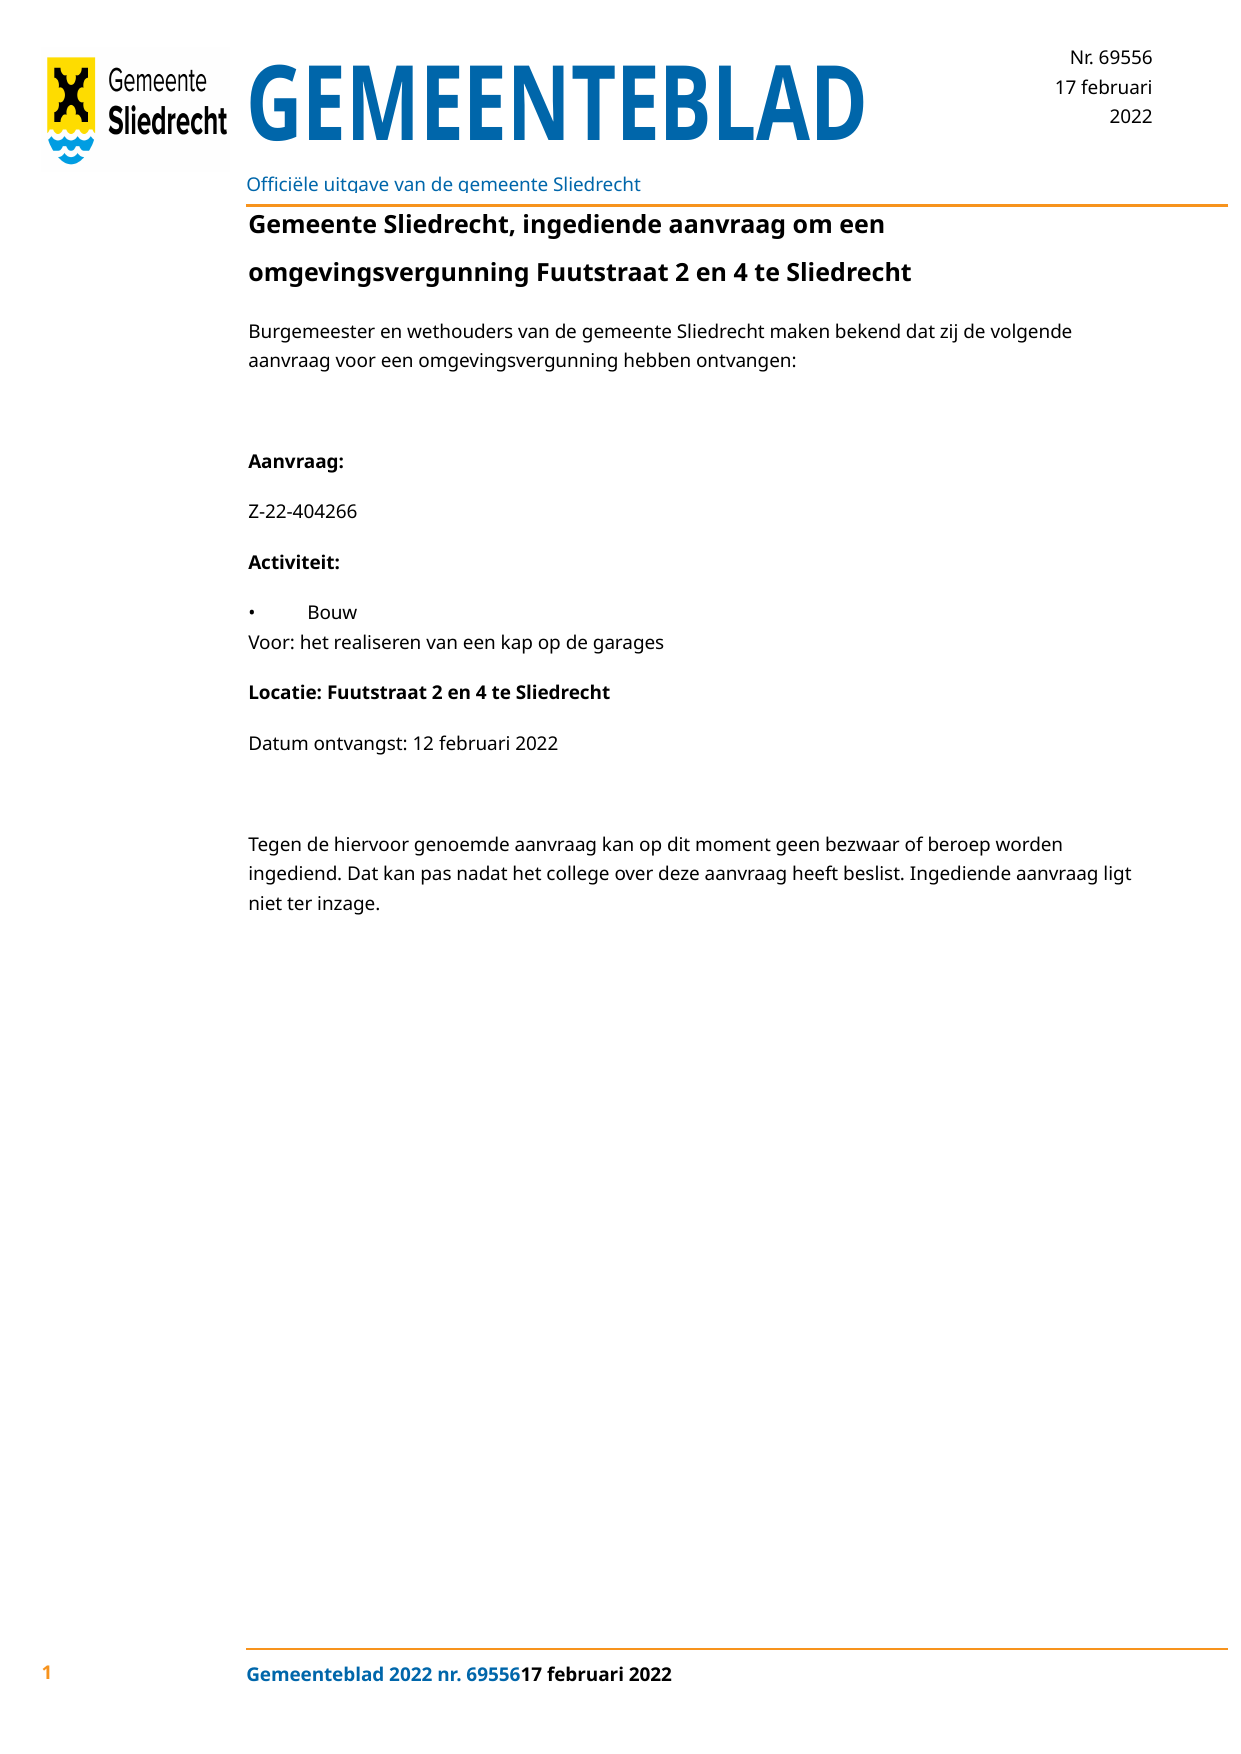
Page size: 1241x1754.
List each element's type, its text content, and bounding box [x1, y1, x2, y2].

text Aanvraag: [248, 448, 1152, 474]
text Locatie: Fuutstraat 2 en 4 te Sliedrecht [248, 679, 1152, 705]
text Burgemeester en wethouders van de gemeente Sliedrecht maken bekend dat zij de volgende aanvraag voor een omgevingsvergunning hebben ontvangen: [248, 318, 1152, 373]
text Activiteit: [248, 549, 1152, 575]
text Gemeente Sliedrecht, ingediende aanvraag om een omgevingsvergunning Fuutstraat 2 en 4 te Sliedrecht [248, 207, 1152, 288]
text Datum ontvangst: 12 februari 2022 [248, 730, 1152, 756]
text Voor: het realiseren van een kap op de garages [248, 629, 1152, 655]
text Z-22-404266 [248, 499, 1152, 524]
list Bouw [248, 599, 1152, 625]
picture [41, 47, 231, 172]
text Tegen de hiervoor genoemde aanvraag kan op dit moment geen bezwaar of beroep worden ingediend. Dat kan pas nadat het college over deze aanvraag heeft beslist. Ingediende aanvraag ligt niet ter inzage. [248, 831, 1152, 916]
